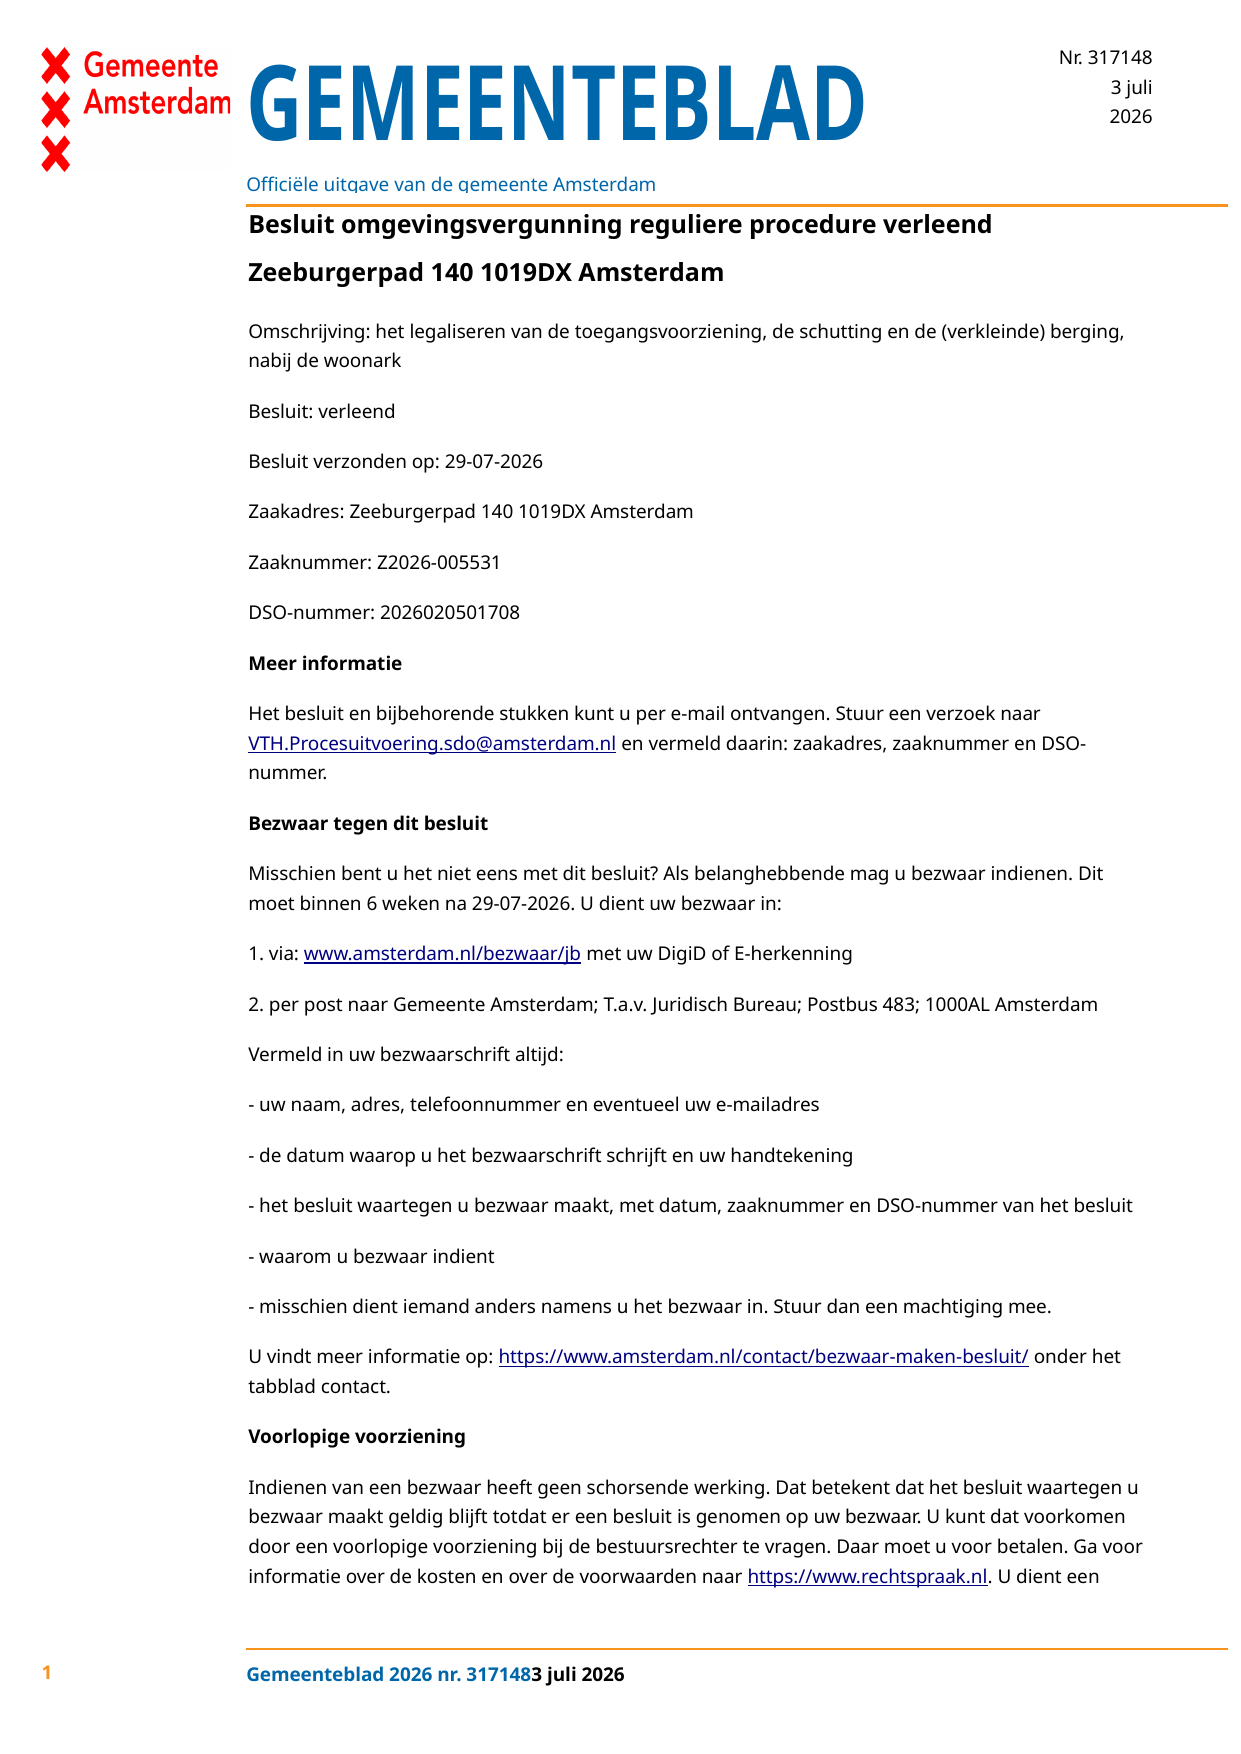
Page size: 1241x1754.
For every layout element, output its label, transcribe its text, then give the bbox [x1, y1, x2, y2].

text U vindt meer informatie op: https://www.amsterdam.nl/contact/bezwaar-maken-besluit/ onder het tabblad contact. [248, 1344, 1152, 1399]
text Zaakadres: Zeeburgerpad 140 1019DX Amsterdam [248, 499, 1152, 524]
text Meer informatie [248, 650, 1152, 676]
text Indienen van een bezwaar heeft geen schorsende werking. Dat betekent dat het besluit waartegen u bezwaar maakt geldig blijft totdat er een besluit is genomen op uw bezwaar. U kunt dat voorkomen door een voorlopige voorziening bij de bestuursrechter te vragen. Daar moet u voor betalen. Ga voor informatie over de kosten en over de voorwaarden naar https://www.rechtspraak.nl. U dient een [248, 1474, 1152, 1589]
text Besluit: verleend [248, 398, 1152, 424]
text Misschien bent u het niet eens met dit besluit? Als belanghebbende mag u bezwaar indienen. Dit moet binnen 6 weken na 29-07-2026. U dient uw bezwaar in: [248, 860, 1152, 916]
text Besluit verzonden op: 29-07-2026 [248, 448, 1152, 474]
text 1. via: www.amsterdam.nl/bezwaar/jb met uw DigiD of E-herkenning [248, 940, 1152, 966]
text Het besluit en bijbehorende stukken kunt u per e-mail ontvangen. Stuur een verzoek naar VTH.Procesuitvoering.sdo@amsterdam.nl en vermeld daarin: zaakadres, zaaknummer en DSO-nummer. [248, 700, 1152, 785]
text Vermeld in uw bezwaarschrift altijd: [248, 1041, 1152, 1067]
text - misschien dient iemand anders namens u het bezwaar in. Stuur dan een machtiging mee. [248, 1293, 1152, 1319]
text - uw naam, adres, telefoonnummer en eventueel uw e-mailadres [248, 1092, 1152, 1117]
text Bezwaar tegen dit besluit [248, 810, 1152, 836]
text - het besluit waartegen u bezwaar maakt, met datum, zaaknummer en DSO-nummer van het besluit [248, 1192, 1152, 1218]
picture [41, 47, 231, 172]
text - waarom u bezwaar indient [248, 1243, 1152, 1269]
text Omschrijving: het legaliseren van de toegangsvoorziening, de schutting en de (verkleinde) berging, nabij de woonark [248, 318, 1152, 373]
text Zaaknummer: Z2026-005531 [248, 549, 1152, 575]
text DSO-nummer: 2026020501708 [248, 599, 1152, 625]
text Besluit omgevingsvergunning reguliere procedure verleend Zeeburgerpad 140 1019DX Amsterdam [248, 207, 1152, 288]
text - de datum waarop u het bezwaarschrift schrijft en uw handtekening [248, 1142, 1152, 1168]
text 2. per post naar Gemeente Amsterdam; T.a.v. Juridisch Bureau; Postbus 483; 1000AL Amsterdam [248, 991, 1152, 1017]
text Voorlopige voorziening [248, 1424, 1152, 1449]
